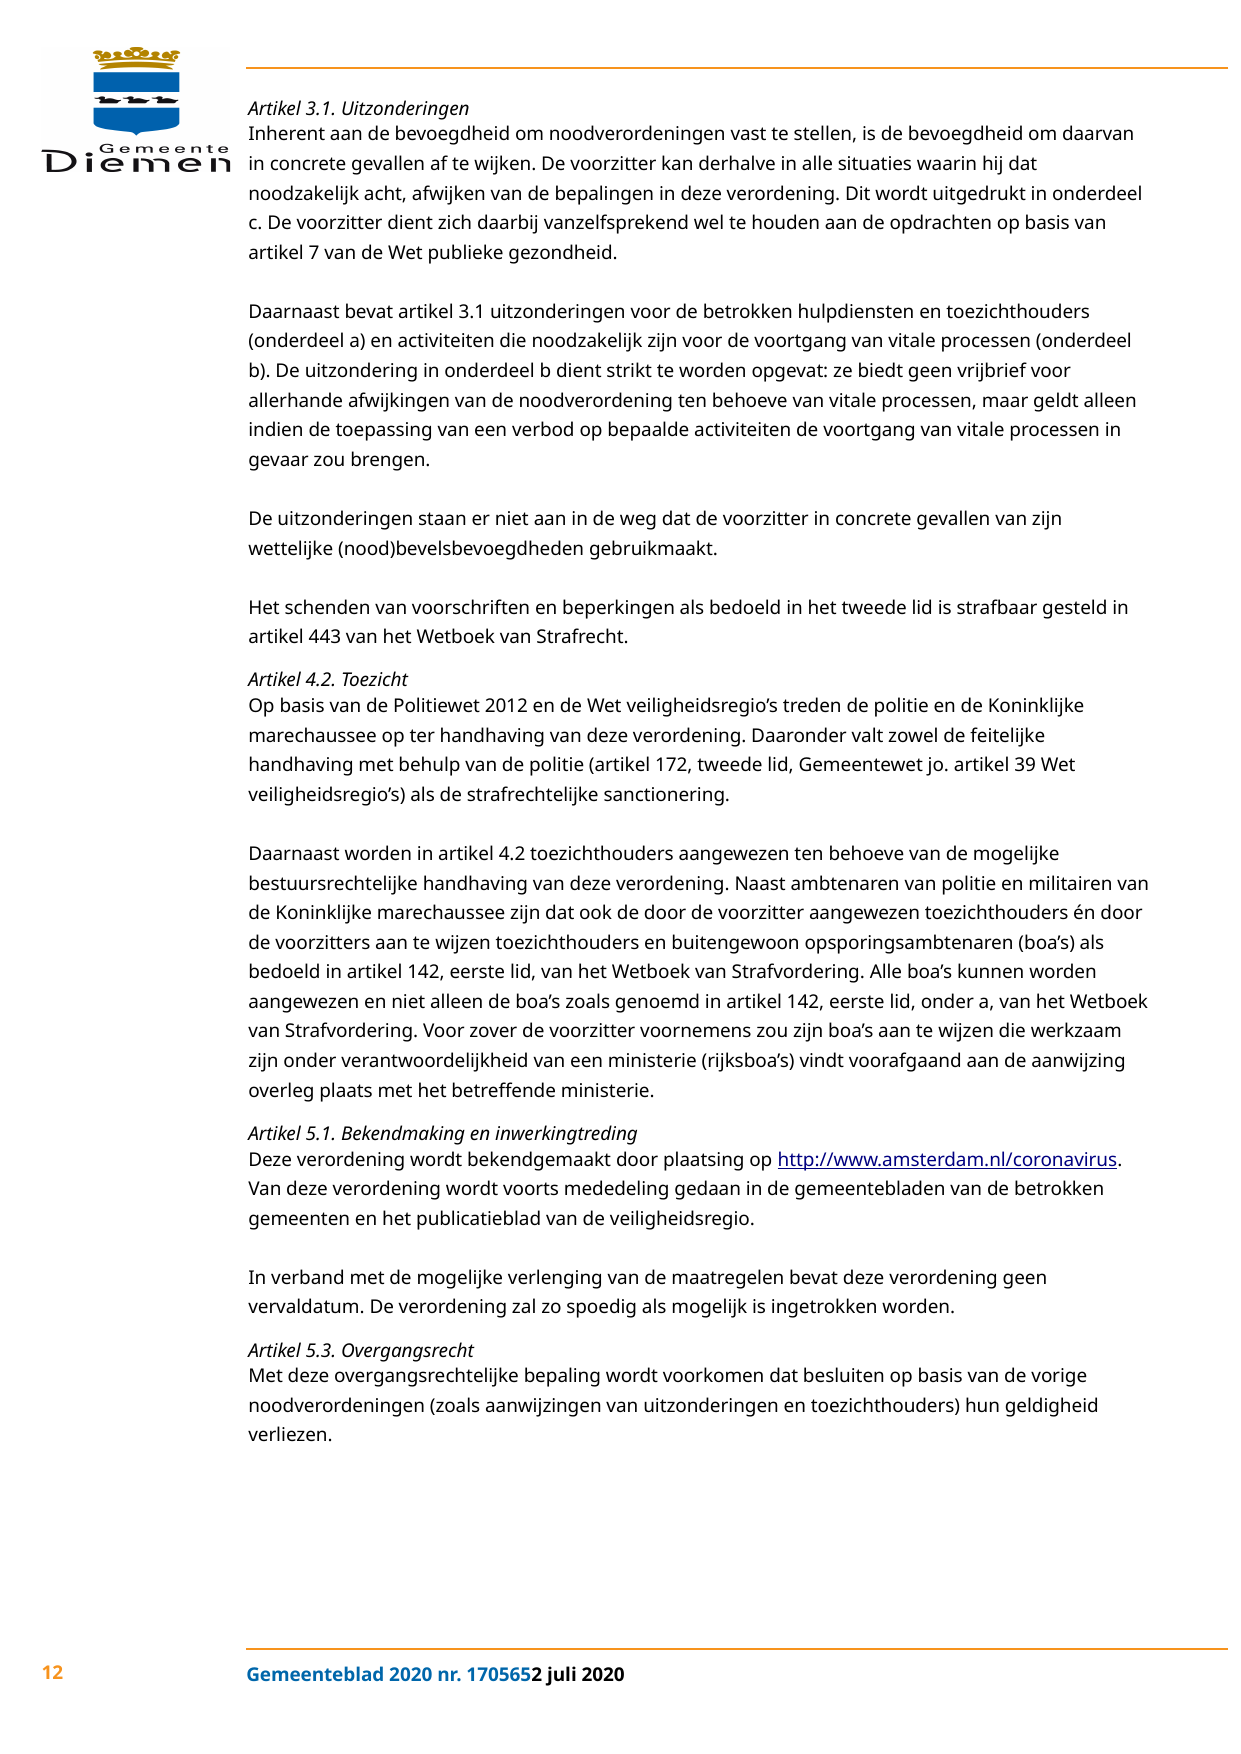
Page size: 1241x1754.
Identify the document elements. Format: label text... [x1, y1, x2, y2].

text Daarnaast worden in artikel 4.2 toezichthouders aangewezen ten behoeve van de mogelijke bestuursrechtelijke handhaving van deze verordening. Naast ambtenaren van politie en militairen van de Koninklijke marechaussee zijn dat ook de door de voorzitter aangewezen toezichthouders én door de voorzitters aan te wijzen toezichthouders en buitengewoon opsporingsambtenaren (boa’s) als bedoeld in artikel 142, eerste lid, van het Wetboek van Strafvordering. Alle boa’s kunnen worden aangewezen en niet alleen de boa’s zoals genoemd in artikel 142, eerste lid, onder a, van het Wetboek van Strafvordering. Voor zover de voorzitter voornemens zou zijn boa’s aan te wijzen die werkzaam zijn onder verantwoordelijkheid van een ministerie (rijksboa’s) vindt voorafgaand aan de aanwijzing overleg plaats met het betreffende ministerie. [248, 840, 1152, 1103]
text Inherent aan de bevoegdheid om noodverordeningen vast te stellen, is de bevoegdheid om daarvan in concrete gevallen af te wijken. De voorzitter kan derhalve in alle situaties waarin hij dat noodzakelijk acht, afwijken van de bepalingen in deze verordening. Dit wordt uitgedrukt in onderdeel c. De voorzitter dient zich daarbij vanzelfsprekend wel te houden aan de opdrachten op basis van artikel 7 van de Wet publieke gezondheid. [248, 121, 1152, 264]
text Op basis van de Politiewet 2012 en de Wet veiligheidsregio’s treden de politie en de Koninklijke marechaussee op ter handhaving van deze verordening. Daaronder valt zowel de feitelijke handhaving met behulp van de politie (artikel 172, tweede lid, Gemeentewet jo. artikel 39 Wet veiligheidsregio’s) als de strafrechtelijke sanctionering. [248, 692, 1152, 807]
text Met deze overgangsrechtelijke bepaling wordt voorkomen dat besluiten op basis van de vorige noodverordeningen (zoals aanwijzingen van uitzonderingen en toezichthouders) hun geldigheid verliezen. [248, 1362, 1152, 1447]
text Artikel 4.2. Toezicht [248, 667, 1152, 692]
text In verband met de mogelijke verlenging van de maatregelen bevat deze verordening geen vervaldatum. De verordening zal zo spoedig als mogelijk is ingetrokken worden. [248, 1264, 1152, 1319]
text Deze verordening wordt bekendgemaakt door plaatsing op http://www.amsterdam.nl/coronavirus. Van deze verordening wordt voorts mededeling gedaan in de gemeentebladen van de betrokken gemeenten en het publicatieblad van de veiligheidsregio. [248, 1146, 1152, 1231]
text Artikel 5.1. Bekendmaking en inwerkingtreding [248, 1120, 1152, 1146]
picture [41, 47, 231, 172]
text Artikel 3.1. Uitzonderingen [248, 95, 1152, 121]
text Artikel 5.3. Overgangsrecht [248, 1337, 1152, 1362]
text De uitzonderingen staan er niet aan in de weg dat de voorzitter in concrete gevallen van zijn wettelijke (nood)bevelsbevoegdheden gebruikmaakt. [248, 505, 1152, 560]
text Daarnaast bevat artikel 3.1 uitzonderingen voor de betrokken hulpdiensten en toezichthouders (onderdeel a) en activiteiten die noodzakelijk zijn voor de voortgang van vitale processen (onderdeel b). De uitzondering in onderdeel b dient strikt te worden opgevat: ze biedt geen vrijbrief voor allerhande afwijkingen van de noodverordening ten behoeve van vitale processen, maar geldt alleen indien de toepassing van een verbod op bepaalde activiteiten de voortgang van vitale processen in gevaar zou brengen. [248, 298, 1152, 472]
text Het schenden van voorschriften en beperkingen als bedoeld in het tweede lid is strafbaar gesteld in artikel 443 van het Wetboek van Strafrecht. [248, 594, 1152, 649]
